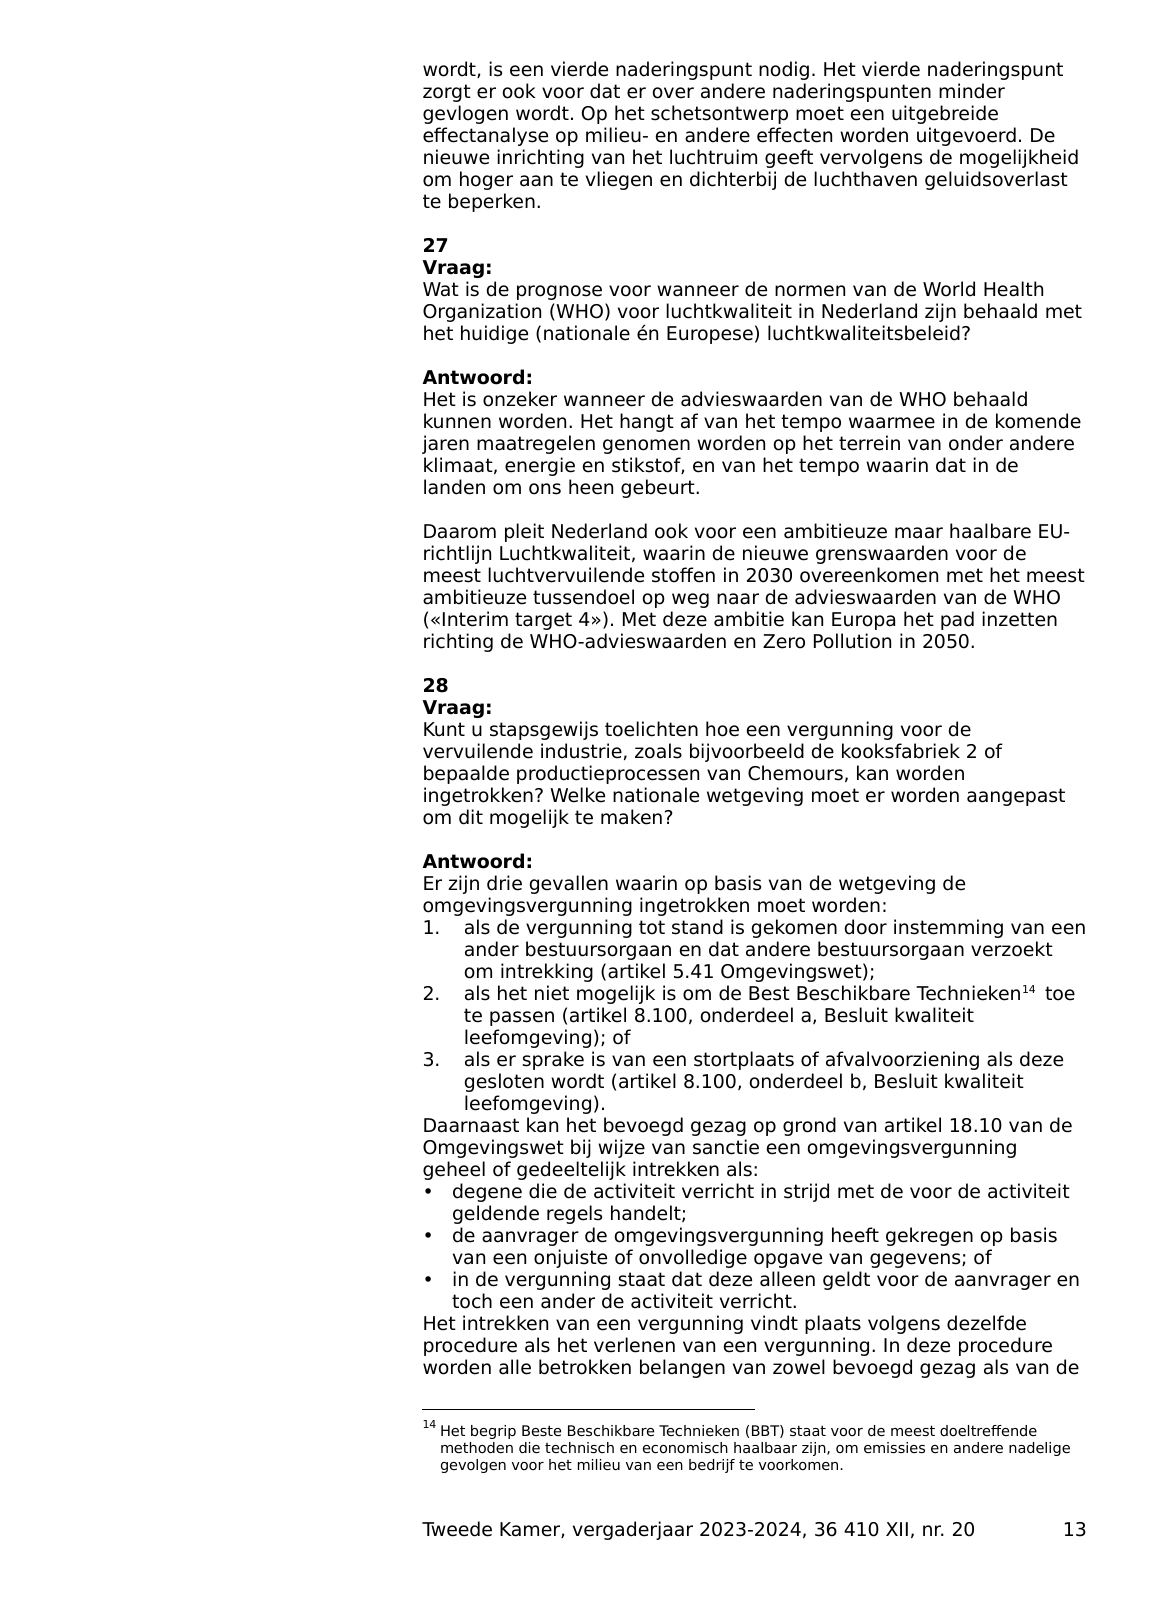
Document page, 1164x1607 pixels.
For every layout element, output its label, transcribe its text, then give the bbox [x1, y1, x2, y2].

text • degene die de activiteit verricht in strijd met de voor de activiteit geldende regels handelt; [422, 1181, 1087, 1225]
text Daarom pleit Nederland ook voor een ambitieuze maar haalbare EU-richtlijn Luchtkwaliteit, waarin de nieuwe grenswaarden voor de meest luchtvervuilende stoffen in 2030 overeenkomen met het meest ambitieuze tussendoel op weg naar de advieswaarden van de WHO («Interim target 4»). Met deze ambitie kan Europa het pad inzetten richting de WHO-advieswaarden en Zero Pollution in 2050. [422, 521, 1087, 653]
text Kunt u stapsgewijs toelichten hoe een vergunning voor de vervuilende industrie, zoals bijvoorbeeld de kooksfabriek 2 of bepaalde productieprocessen van Chemours, kan worden ingetrokken? Welke nationale wetgeving moet er worden aangepast om dit mogelijk te maken? [422, 719, 1087, 829]
text 27 [422, 235, 1087, 257]
text Het begrip Beste Beschikbare Technieken (BBT) staat voor de meest doeltreffende methoden die technisch en economisch haalbaar zijn, om emissies en andere nadelige gevolgen voor het milieu van een bedrijf te voorkomen. [422, 1418, 1087, 1474]
text Daarnaast kan het bevoegd gezag op grond van artikel 18.10 van de Omgevingswet bij wijze van sanctie een omgevingsvergunning geheel of gedeeltelijk intrekken als: [422, 1115, 1087, 1181]
text Vraag: [422, 697, 1087, 719]
text Antwoord: [422, 367, 1087, 389]
text 28 [422, 675, 1087, 697]
text wordt, is een vierde naderingspunt nodig. Het vierde naderingspunt zorgt er ook voor dat er over andere naderingspunten minder gevlogen wordt. Op het schetsontwerp moet een uitgebreide effectanalyse op milieu- en andere effecten worden uitgevoerd. De nieuwe inrichting van het luchtruim geeft vervolgens de mogelijkheid om hoger aan te vliegen en dichterbij de luchthaven geluidsoverlast te beperken. [422, 59, 1087, 213]
text Wat is de prognose voor wanneer de normen van de World Health Organization (WHO) voor luchtkwaliteit in Nederland zijn behaald met het huidige (nationale én Europese) luchtkwaliteitsbeleid? [422, 279, 1087, 345]
text Vraag: [422, 257, 1087, 279]
text 1. als de vergunning tot stand is gekomen door instemming van een ander bestuursorgaan en dat andere bestuursorgaan verzoekt om intrekking (artikel 5.41 Omgevingswet); [422, 917, 1087, 983]
text 2. als het niet mogelijk is om de Best Beschikbare Technieken toe te passen (artikel 8.100, onderdeel a, Besluit kwaliteit leefomgeving); of [422, 983, 1087, 1049]
text Antwoord: [422, 851, 1087, 873]
text Het intrekken van een vergunning vindt plaats volgens dezelfde procedure als het verlenen van een vergunning. In deze procedure worden alle betrokken belangen van zowel bevoegd gezag als van de [422, 1313, 1087, 1379]
text Er zijn drie gevallen waarin op basis van de wetgeving de omgevingsvergunning ingetrokken moet worden: [422, 873, 1087, 917]
text Het is onzeker wanneer de advieswaarden van de WHO behaald kunnen worden. Het hangt af van het tempo waarmee in de komende jaren maatregelen genomen worden op het terrein van onder andere klimaat, energie en stikstof, en van het tempo waarin dat in de landen om ons heen gebeurt. [422, 389, 1087, 499]
text 3. als er sprake is van een stortplaats of afvalvoorziening als deze gesloten wordt (artikel 8.100, onderdeel b, Besluit kwaliteit leefomgeving). [422, 1049, 1087, 1115]
text • de aanvrager de omgevingsvergunning heeft gekregen op basis van een onjuiste of onvolledige opgave van gegevens; of [422, 1225, 1087, 1269]
text • in de vergunning staat dat deze alleen geldt voor de aanvrager en toch een ander de activiteit verricht. [422, 1269, 1087, 1313]
